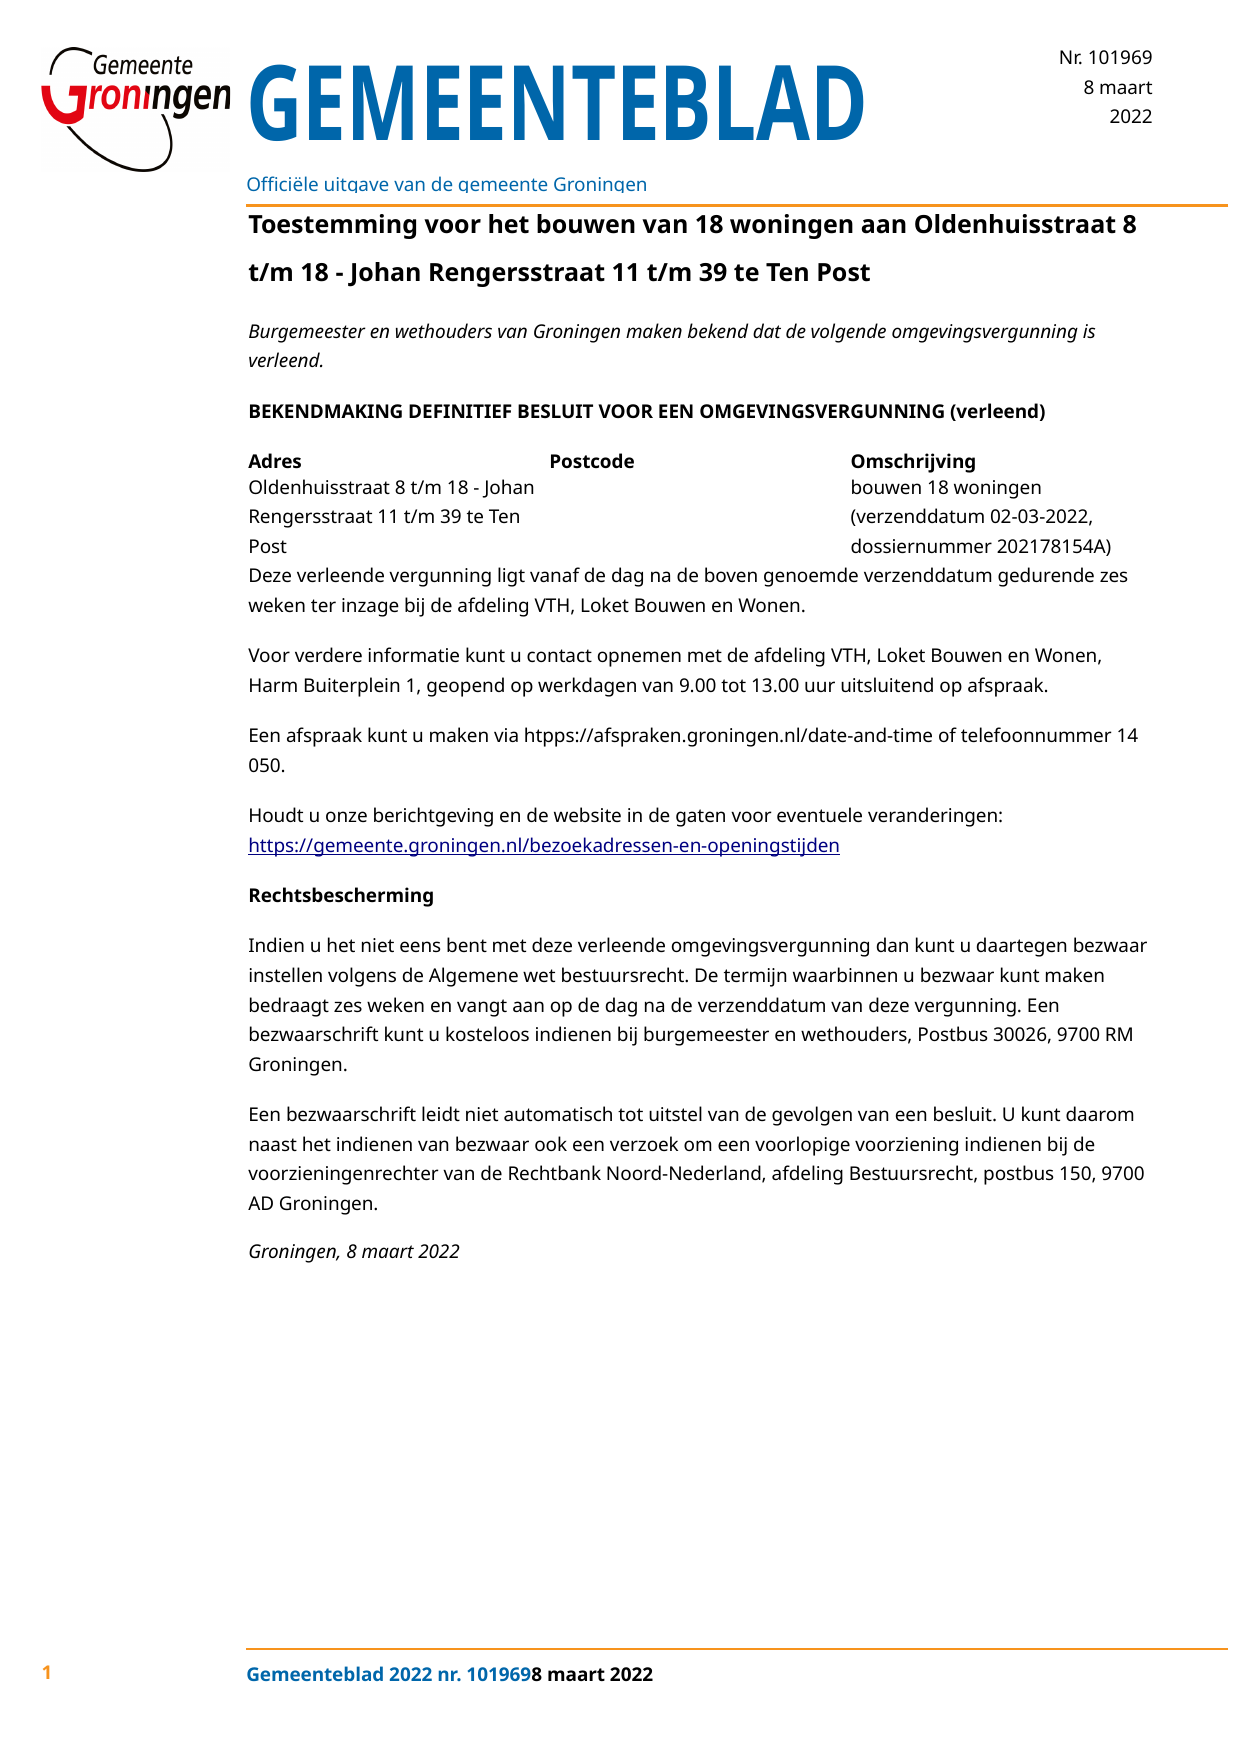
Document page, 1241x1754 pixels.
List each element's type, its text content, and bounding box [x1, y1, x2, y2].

text Een afspraak kunt u maken via htpps://afspraken.groningen.nl/date-and-time of telefoonnummer 14 050. [248, 722, 1152, 778]
table_cell bouwen 18 woningen (verzenddatum 02-03-2022, dossiernummer 202178154A) [850, 474, 1152, 559]
text Rechtsbescherming [248, 882, 1152, 908]
table_cell Oldenhuisstraat 8 t/m 18 - Johan Rengersstraat 11 t/m 39 te Ten Post [248, 474, 549, 559]
table_header Postcode [549, 449, 850, 474]
text Houdt u onze berichtgeving en de website in de gaten voor eventuele veranderingen: https://gemeente.groningen.nl/bezoekadressen-en-openingstijden [248, 802, 1152, 858]
table_header Adres [248, 449, 549, 474]
text Toestemming voor het bouwen van 18 woningen aan Oldenhuisstraat 8 t/m 18 - Johan Rengersstraat 11 t/m 39 te Ten Post [248, 207, 1152, 288]
text Een bezwaarschrift leidt niet automatisch tot uitstel van de gevolgen van een besluit. U kunt daarom naast het indienen van bezwaar ook een verzoek om een voorlopige voorziening indienen bij de voorzieningenrechter van de Rechtbank Noord-Nederland, afdeling Bestuursrecht, postbus 150, 9700 AD Groningen. [248, 1101, 1152, 1216]
text Burgemeester en wethouders van Groningen maken bekend dat de volgende omgevingsvergunning is verleend. [248, 318, 1152, 373]
text Indien u het niet eens bent met deze verleende omgevingsvergunning dan kunt u daartegen bezwaar instellen volgens de Algemene wet bestuursrecht. De termijn waarbinnen u bezwaar kunt maken bedraagt zes weken en vangt aan op de dag na de verzenddatum van deze vergunning. Een bezwaarschrift kunt u kosteloos indienen bij burgemeester en wethouders, Postbus 30026, 9700 RM Groningen. [248, 933, 1152, 1077]
text Deze verleende vergunning ligt vanaf de dag na de boven genoemde verzenddatum gedurende zes weken ter inzage bij de afdeling VTH, Loket Bouwen en Wonen. [248, 562, 1152, 618]
table_header Omschrijving [850, 449, 1152, 474]
table_cell [549, 474, 850, 559]
picture [41, 47, 231, 172]
text Groningen, 8 maart 2022 [248, 1238, 1152, 1264]
text BEKENDMAKING DEFINITIEF BESLUIT VOOR EEN OMGEVINGSVERGUNNING (verleend) [248, 398, 1152, 424]
text Voor verdere informatie kunt u contact opnemen met de afdeling VTH, Loket Bouwen en Wonen, Harm Buiterplein 1, geopend op werkdagen van 9.00 tot 13.00 uur uitsluitend op afspraak. [248, 642, 1152, 698]
